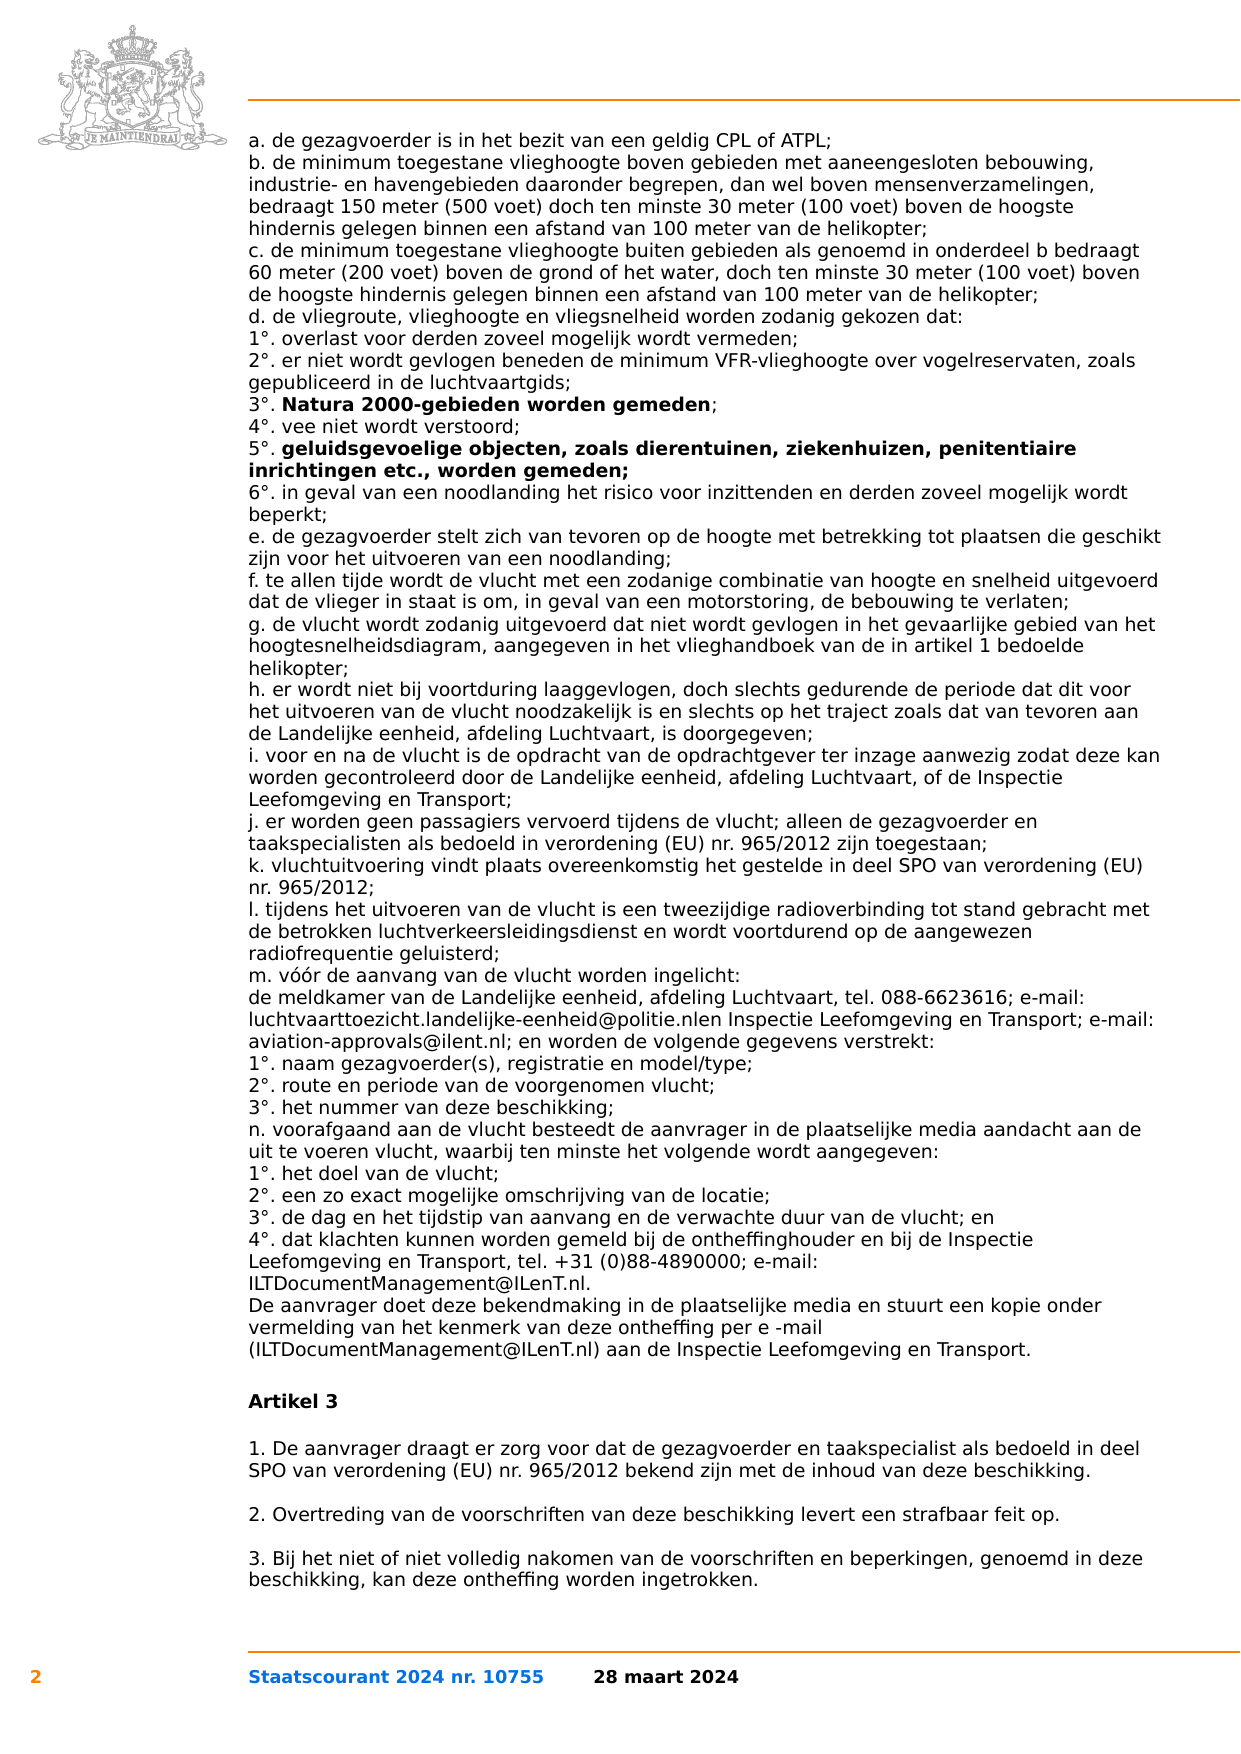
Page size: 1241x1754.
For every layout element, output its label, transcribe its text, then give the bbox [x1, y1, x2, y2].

text f. te allen tijde wordt de vlucht met een zodanige combinatie van hoogte en snelheid uitgevoerd dat de vlieger in staat is om, in geval van een motorstoring, de bebouwing te verlaten; [248, 569, 1163, 613]
text l. tijdens het uitvoeren van de vlucht is een tweezijdige radioverbinding tot stand gebracht met de betrokken luchtverkeersleidingsdienst en wordt voortdurend op de aangewezen radiofrequentie geluisterd; [248, 899, 1163, 965]
text 1°. overlast voor derden zoveel mogelijk wordt vermeden; [248, 328, 1163, 350]
text k. vluchtuitvoering vindt plaats overeenkomstig het gestelde in deel SPO van verordening (EU) nr. 965/2012; [248, 855, 1163, 899]
text m. vóór de aanvang van de vlucht worden ingelicht: [248, 965, 1163, 987]
text c. de minimum toegestane vlieghoogte buiten gebieden als genoemd in onderdeel b bedraagt 60 meter (200 voet) boven de grond of het water, doch ten minste 30 meter (100 voet) boven de hoogste hindernis gelegen binnen een afstand van 100 meter van de helikopter; [248, 240, 1163, 306]
text 3°. het nummer van deze beschikking; [248, 1097, 1163, 1119]
text 6°. in geval van een noodlanding het risico voor inzittenden en derden zoveel mogelijk wordt beperkt; [248, 482, 1163, 526]
text 5°. geluidsgevoelige objecten, zoals dierentuinen, ziekenhuizen, penitentiaire inrichtingen etc., worden gemeden; [248, 438, 1163, 482]
text b. de minimum toegestane vlieghoogte boven gebieden met aaneengesloten bebouwing, industrie- en havengebieden daaronder begrepen, dan wel boven mensenverzamelingen, bedraagt 150 meter (500 voet) doch ten minste 30 meter (100 voet) boven de hoogste hindernis gelegen binnen een afstand van 100 meter van de helikopter; [248, 152, 1163, 240]
text e. de gezagvoerder stelt zich van tevoren op de hoogte met betrekking tot plaatsen die geschikt zijn voor het uitvoeren van een noodlanding; [248, 526, 1163, 569]
text 4°. dat klachten kunnen worden gemeld bij de ontheffinghouder en bij de Inspectie Leefomgeving en Transport, tel. +31 (0)88-4890000; e-mail: ILTDocumentManagement@ILenT.nl. [248, 1229, 1163, 1295]
text 1. De aanvrager draagt er zorg voor dat de gezagvoerder en taakspecialist als bedoeld in deel SPO van verordening (EU) nr. 965/2012 bekend zijn met de inhoud van deze beschikking. [248, 1438, 1163, 1482]
text 4°. vee niet wordt verstoord; [248, 416, 1163, 438]
text de meldkamer van de Landelijke eenheid, afdeling Luchtvaart, tel. 088-6623616; e-mail: luchtvaarttoezicht.landelijke-eenheid@politie.nlen Inspectie Leefomgeving en Transport; e-mail: aviation-approvals@ilent.nl; en worden de volgende gegevens verstrekt: [248, 987, 1163, 1053]
text a. de gezagvoerder is in het bezit van een geldig CPL of ATPL; [248, 130, 1163, 152]
text 2. Overtreding van de voorschriften van deze beschikking levert een strafbaar feit op. [248, 1503, 1163, 1526]
subtitle Artikel 3 [248, 1391, 1163, 1413]
text n. voorafgaand aan de vlucht besteedt de aanvrager in de plaatselijke media aandacht aan de uit te voeren vlucht, waarbij ten minste het volgende wordt aangegeven: [248, 1119, 1163, 1163]
text h. er wordt niet bij voortduring laaggevlogen, doch slechts gedurende de periode dat dit voor het uitvoeren van de vlucht noodzakelijk is en slechts op het traject zoals dat van tevoren aan de Landelijke eenheid, afdeling Luchtvaart, is doorgegeven; [248, 679, 1163, 745]
text 2°. er niet wordt gevlogen beneden de minimum VFR-vlieghoogte over vogelreservaten, zoals gepubliceerd in de luchtvaartgids; [248, 350, 1163, 394]
text 2°. een zo exact mogelijke omschrijving van de locatie; [248, 1185, 1163, 1207]
picture [38, 25, 227, 150]
text i. voor en na de vlucht is de opdracht van de opdrachtgever ter inzage aanwezig zodat deze kan worden gecontroleerd door de Landelijke eenheid, afdeling Luchtvaart, of de Inspectie Leefomgeving en Transport; [248, 745, 1163, 811]
text 3°. de dag en het tijdstip van aanvang en de verwachte duur van de vlucht; en [248, 1207, 1163, 1229]
text d. de vliegroute, vlieghoogte en vliegsnelheid worden zodanig gekozen dat: [248, 306, 1163, 328]
text 3°. Natura 2000-gebieden worden gemeden; [248, 394, 1163, 416]
text 2°. route en periode van de voorgenomen vlucht; [248, 1075, 1163, 1097]
text De aanvrager doet deze bekendmaking in de plaatselijke media en stuurt een kopie onder vermelding van het kenmerk van deze ontheffing per e -mail (ILTDocumentManagement@ILenT.nl) aan de Inspectie Leefomgeving en Transport. [248, 1295, 1163, 1361]
text 3. Bij het niet of niet volledig nakomen van de voorschriften en beperkingen, genoemd in deze beschikking, kan deze ontheffing worden ingetrokken. [248, 1547, 1163, 1591]
text j. er worden geen passagiers vervoerd tijdens de vlucht; alleen de gezagvoerder en taakspecialisten als bedoeld in verordening (EU) nr. 965/2012 zijn toegestaan; [248, 811, 1163, 855]
text 1°. naam gezagvoerder(s), registratie en model/type; [248, 1053, 1163, 1075]
text 1°. het doel van de vlucht; [248, 1163, 1163, 1185]
text g. de vlucht wordt zodanig uitgevoerd dat niet wordt gevlogen in het gevaarlijke gebied van het hoogtesnelheidsdiagram, aangegeven in het vlieghandboek van de in artikel 1 bedoelde helikopter; [248, 613, 1163, 679]
